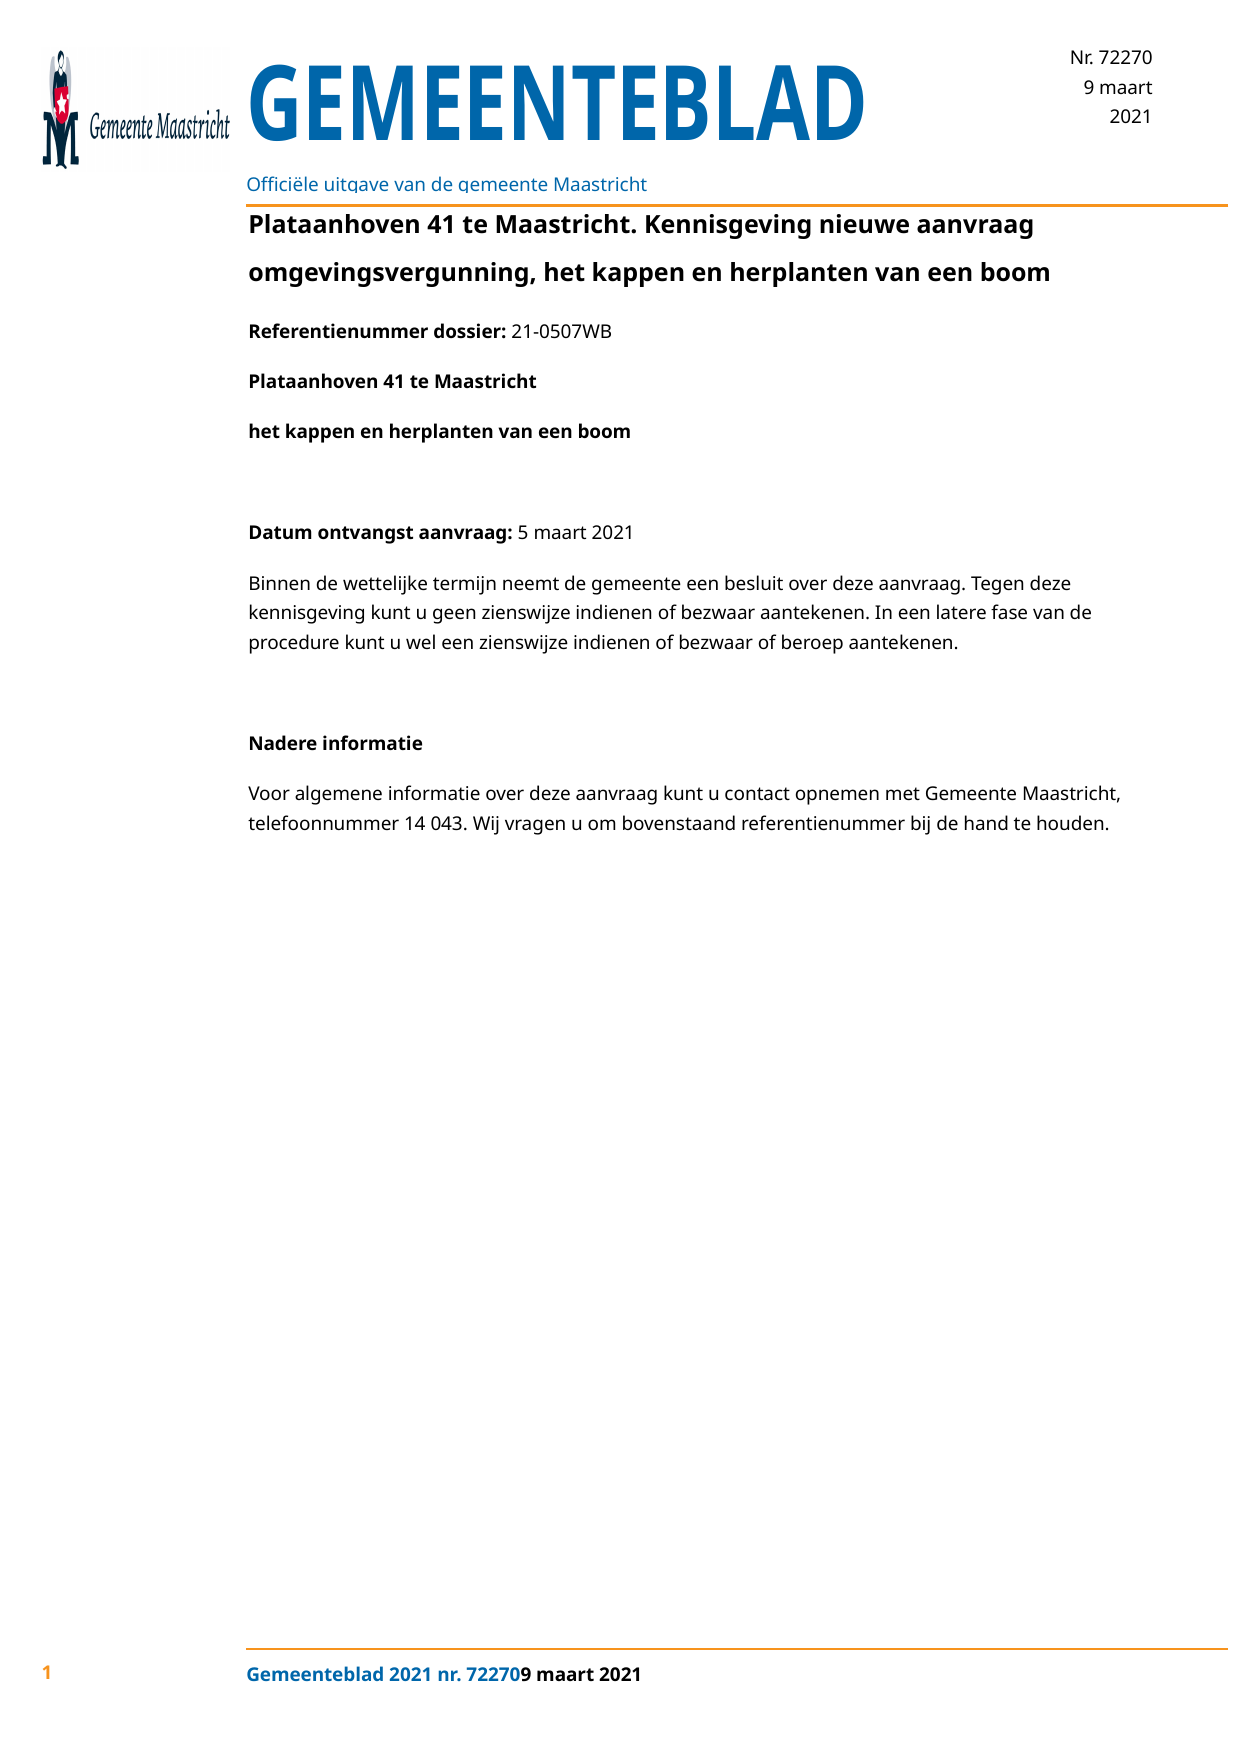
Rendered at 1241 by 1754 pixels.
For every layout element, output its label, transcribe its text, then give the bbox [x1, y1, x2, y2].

text Binnen de wettelijke termijn neemt de gemeente een besluit over deze aanvraag. Tegen deze kennisgeving kunt u geen zienswijze indienen of bezwaar aantekenen. In een latere fase van de procedure kunt u wel een zienswijze indienen of bezwaar of beroep aantekenen. [248, 570, 1152, 655]
text Plataanhoven 41 te Maastricht. Kennisgeving nieuwe aanvraag omgevingsvergunning, het kappen en herplanten van een boom [248, 207, 1152, 288]
text Plataanhoven 41 te Maastricht [248, 368, 1152, 394]
text het kappen en herplanten van een boom [248, 419, 1152, 444]
text Datum ontvangst aanvraag: 5 maart 2021 [248, 519, 1152, 545]
text Nadere informatie [248, 730, 1152, 756]
text Voor algemene informatie over deze aanvraag kunt u contact opnemen met Gemeente Maastricht, telefoonnummer 14 043. Wij vragen u om bovenstaand referentienummer bij de hand te houden. [248, 780, 1152, 836]
picture [41, 47, 231, 172]
text Referentienummer dossier: 21-0507WB [248, 318, 1152, 344]
